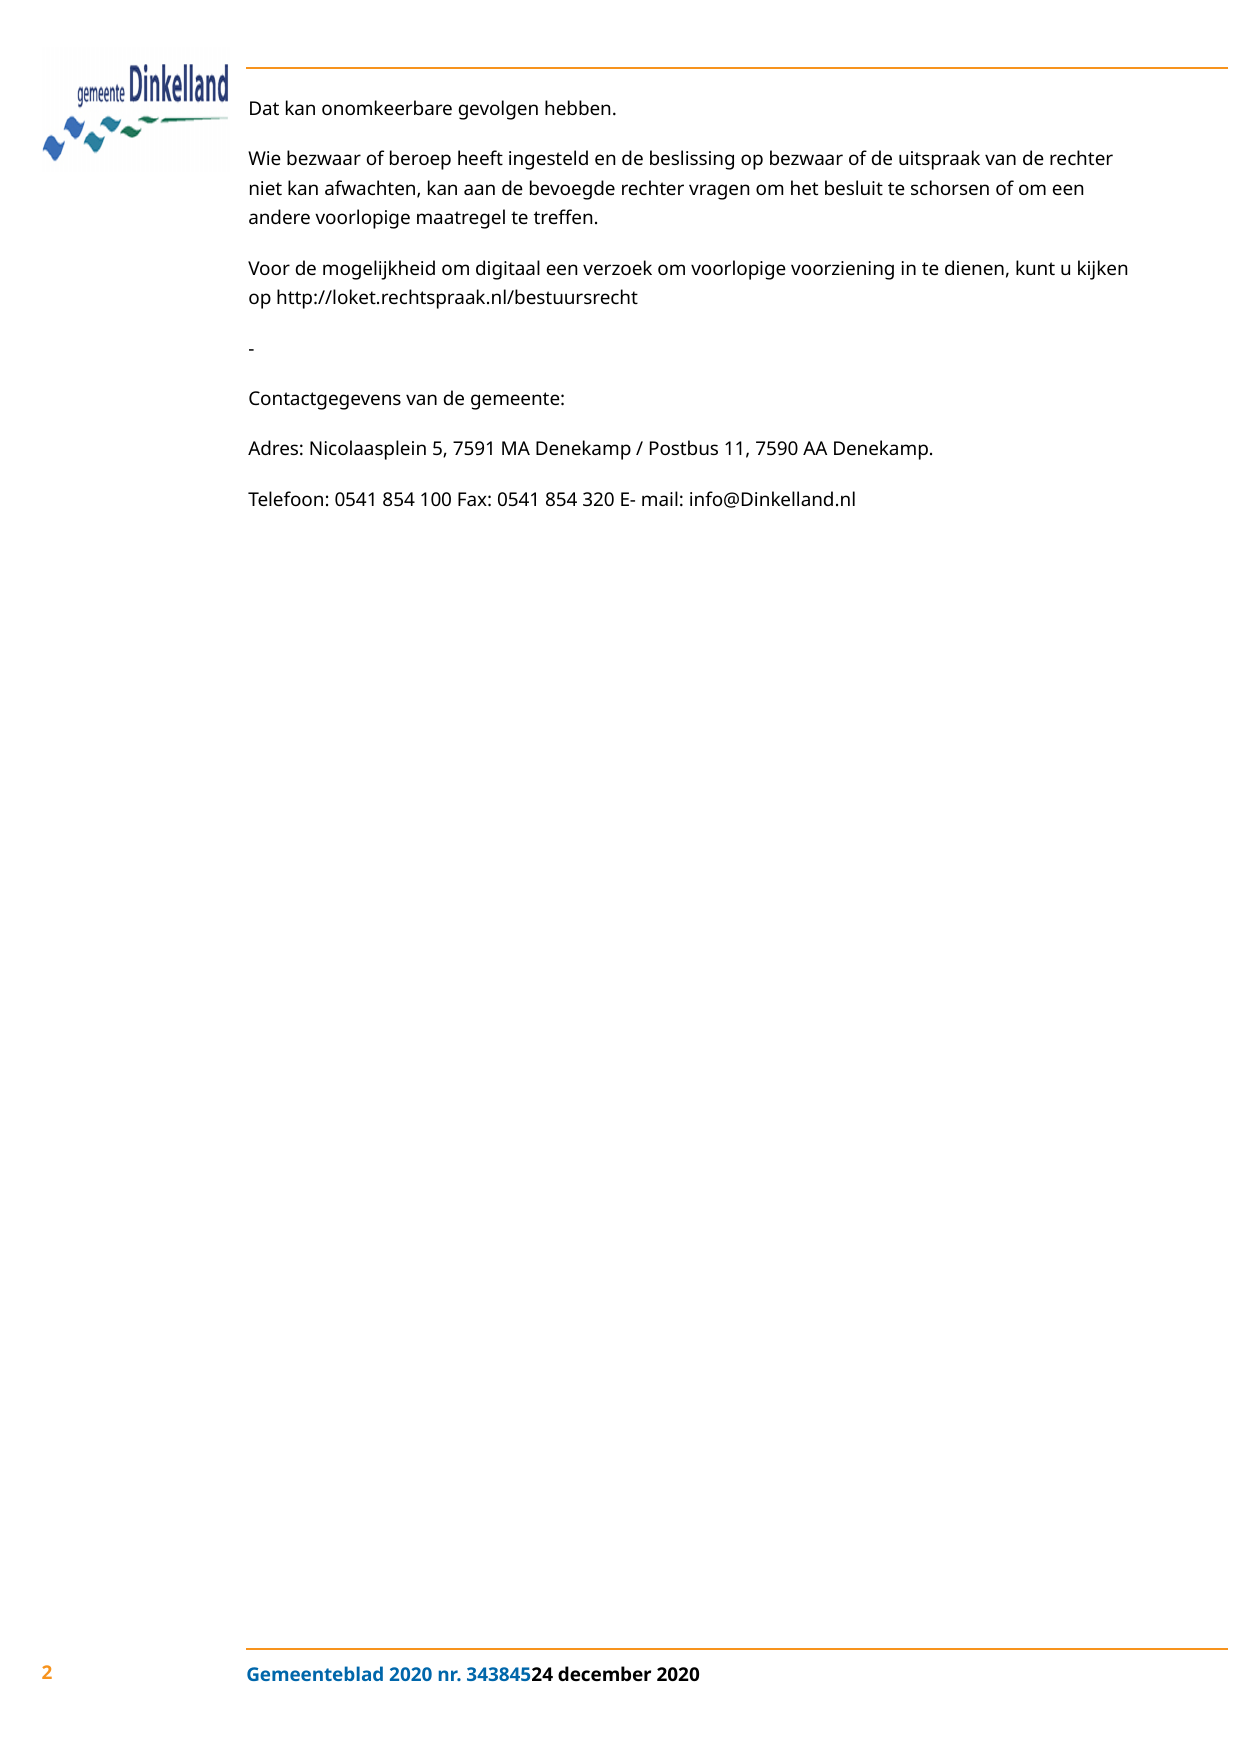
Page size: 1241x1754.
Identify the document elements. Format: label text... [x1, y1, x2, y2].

text Wie bezwaar of beroep heeft ingesteld en de beslissing op bezwaar of de uitspraak van de rechter niet kan afwachten, kan aan de bevoegde rechter vragen om het besluit te schorsen of om een andere voorlopige maatregel te treffen. [248, 145, 1152, 230]
text Dat kan onomkeerbare gevolgen hebben. [248, 95, 1152, 121]
picture [41, 47, 231, 172]
text - [248, 335, 1152, 361]
text Contactgegevens van de gemeente: [248, 385, 1152, 411]
text Adres: Nicolaasplein 5, 7591 MA Denekamp / Postbus 11, 7590 AA Denekamp. [248, 436, 1152, 461]
text Telefoon: 0541 854 100 Fax: 0541 854 320 E- mail: info@Dinkelland.nl [248, 486, 1152, 512]
text Voor de mogelijkheid om digitaal een verzoek om voorlopige voorziening in te dienen, kunt u kijken op http://loket.rechtspraak.nl/bestuursrecht [248, 255, 1152, 310]
